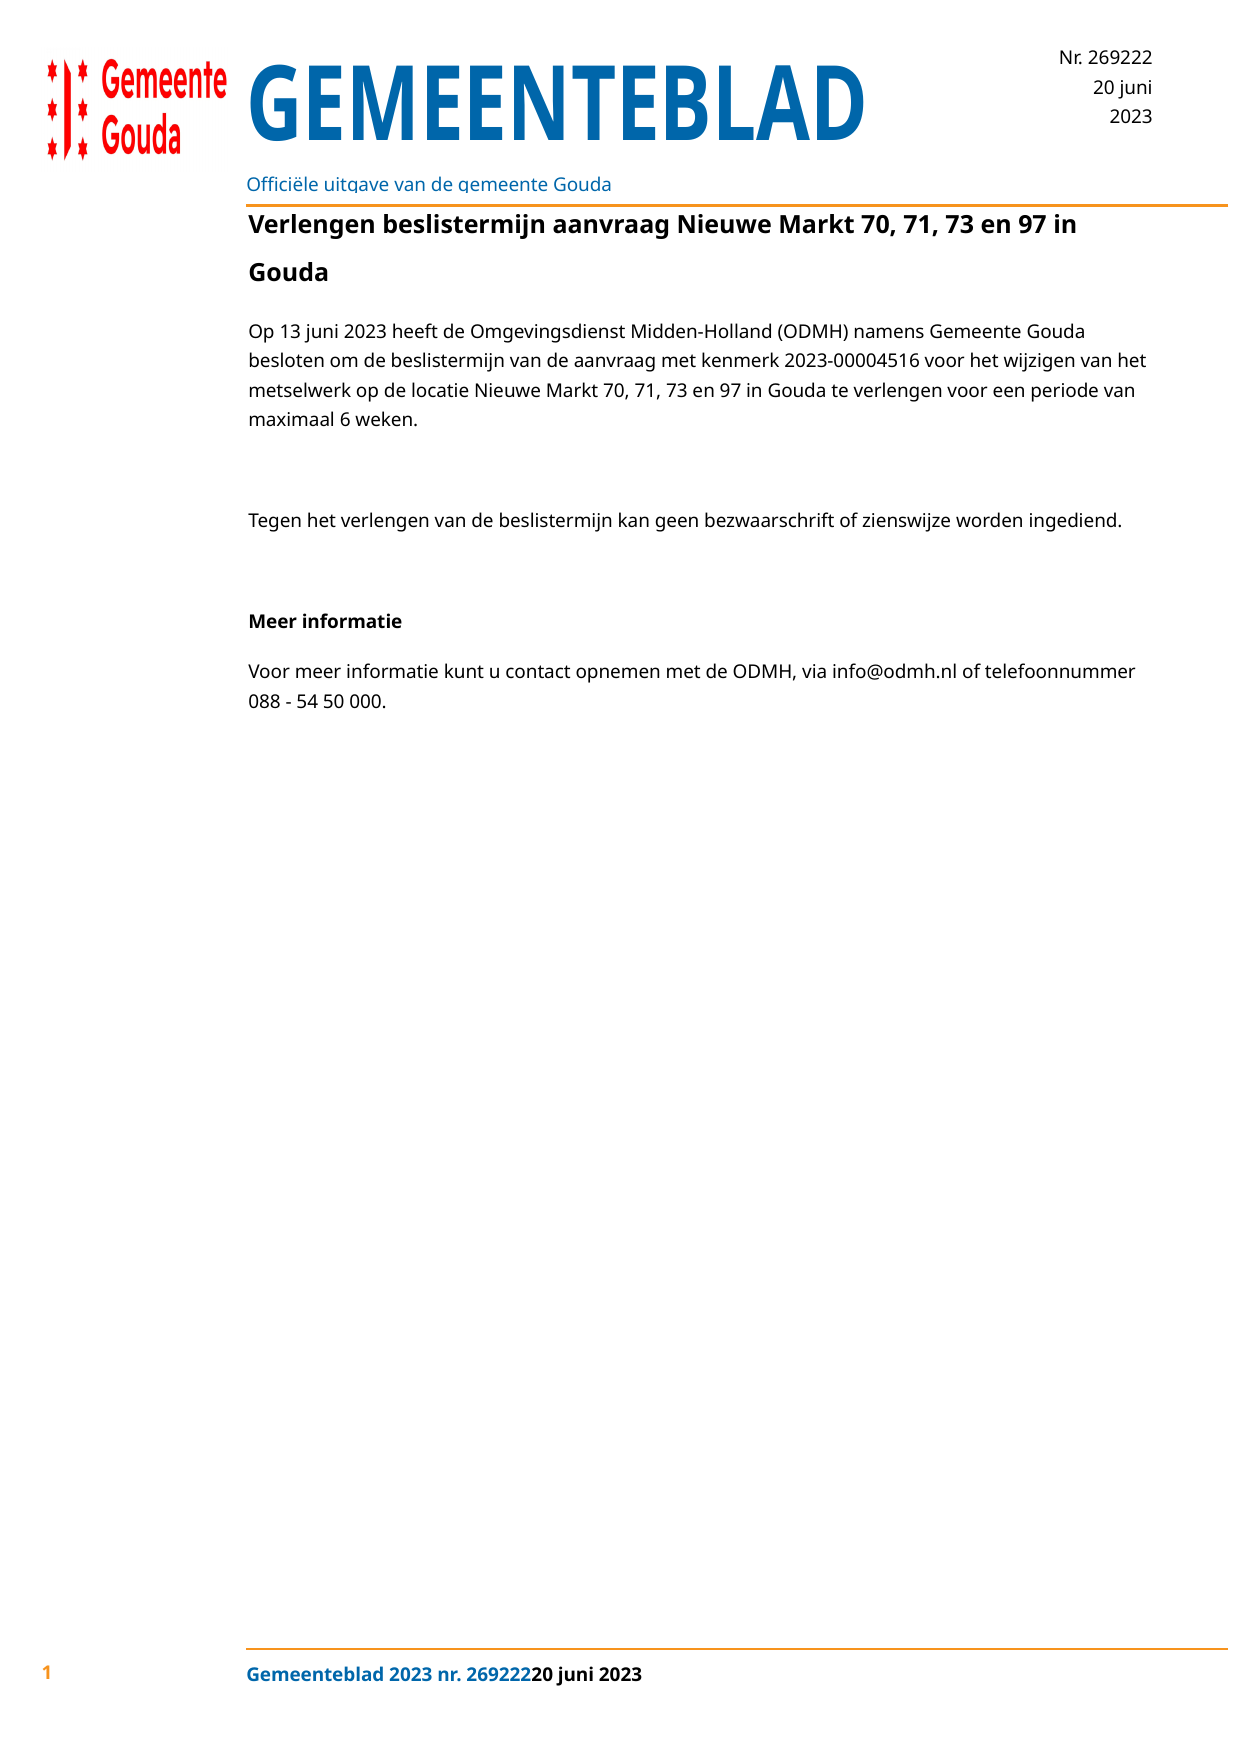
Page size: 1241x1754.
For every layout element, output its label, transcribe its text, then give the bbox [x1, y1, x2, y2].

text Op 13 juni 2023 heeft de Omgevingsdienst Midden-Holland (ODMH) namens Gemeente Gouda besloten om de beslistermijn van de aanvraag met kenmerk 2023-00004516 voor het wijzigen van het metselwerk op de locatie Nieuwe Markt 70, 71, 73 en 97 in Gouda te verlengen voor een periode van maximaal 6 weken. [248, 318, 1152, 432]
text Verlengen beslistermijn aanvraag Nieuwe Markt 70, 71, 73 en 97 in Gouda [248, 207, 1152, 288]
text Meer informatie [248, 608, 1152, 634]
text Tegen het verlengen van de beslistermijn kan geen bezwaarschrift of zienswijze worden ingediend. [248, 507, 1152, 533]
picture [41, 47, 231, 172]
text Voor meer informatie kunt u contact opnemen met de ODMH, via info@odmh.nl of telefoonnummer 088 - 54 50 000. [248, 659, 1152, 714]
